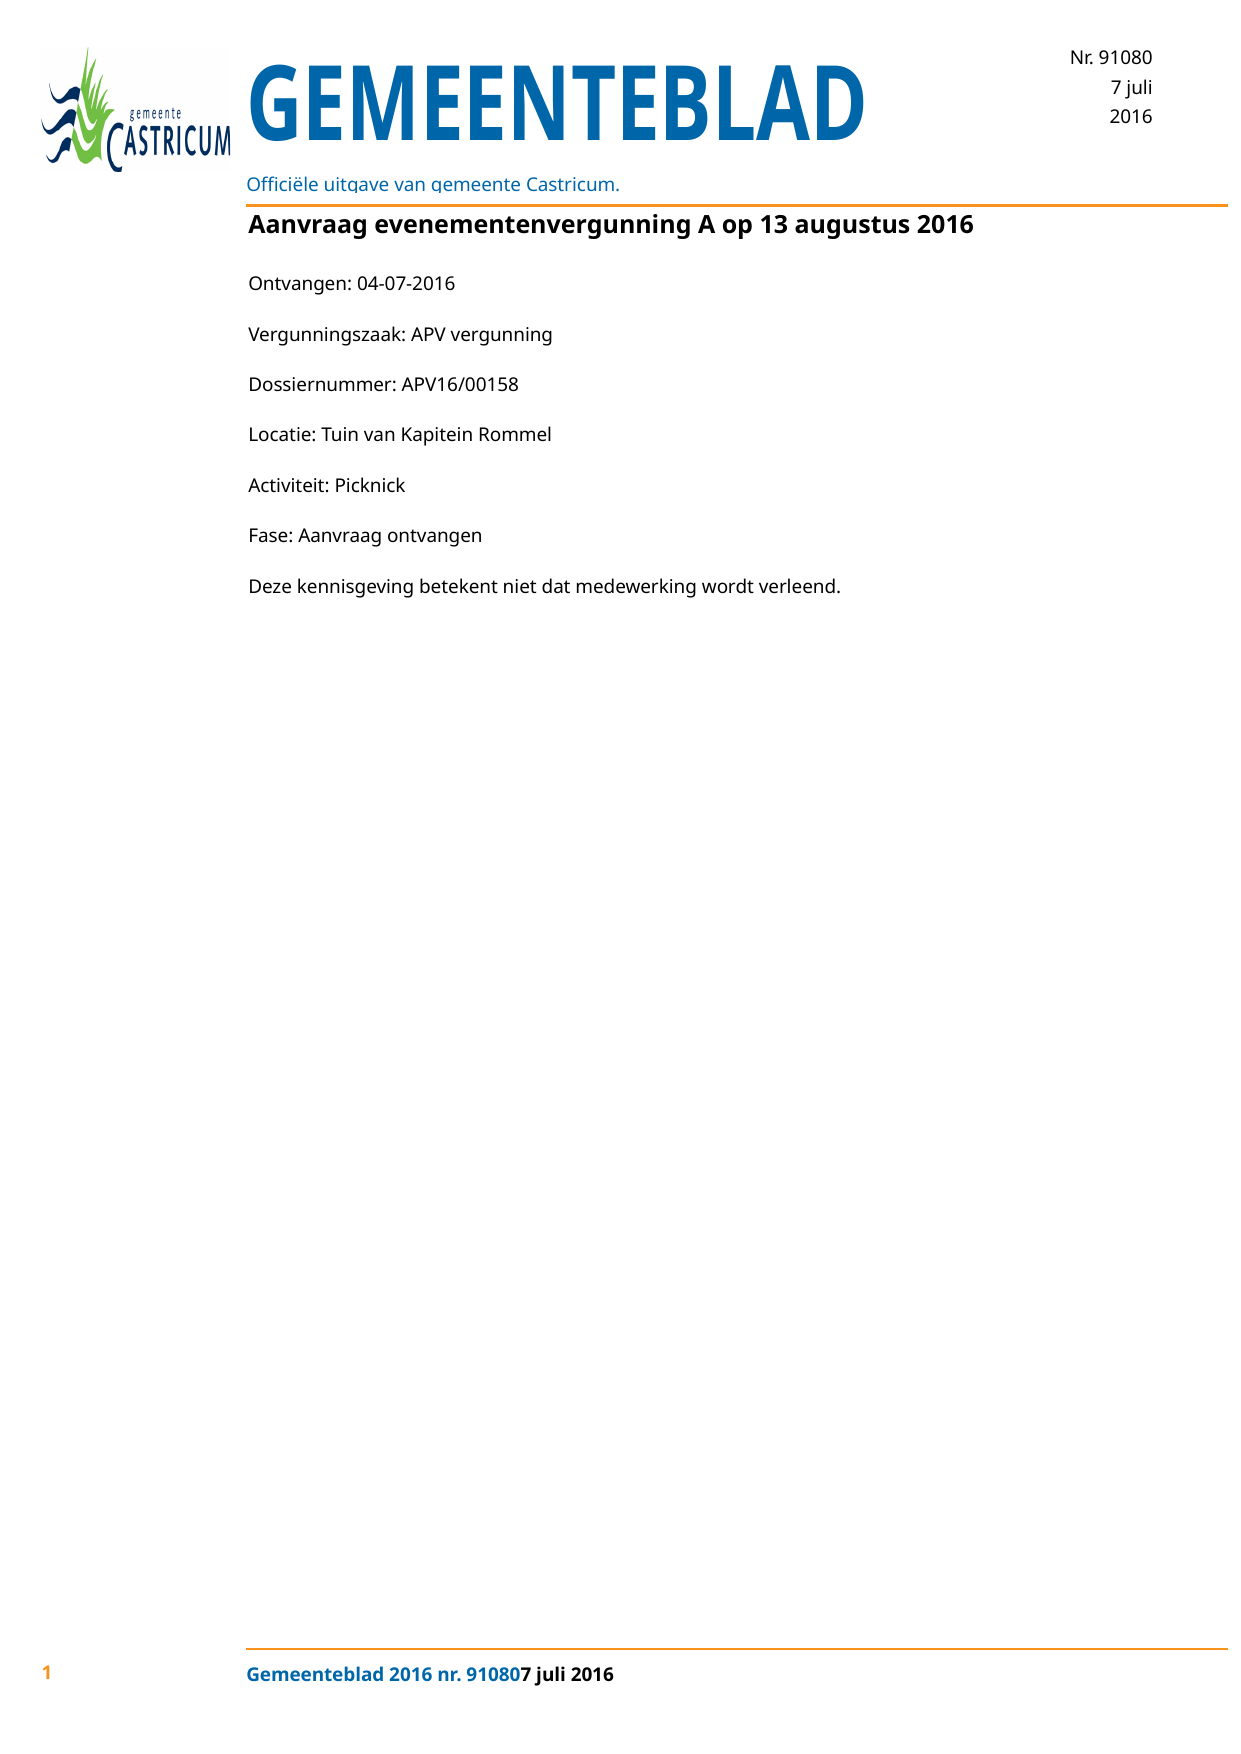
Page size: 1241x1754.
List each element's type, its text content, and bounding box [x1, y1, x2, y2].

text Aanvraag evenementenvergunning A op 13 augustus 2016 [248, 207, 1152, 241]
text Ontvangen: 04-07-2016 [248, 270, 1152, 296]
text Vergunningszaak: APV vergunning [248, 321, 1152, 346]
text Locatie: Tuin van Kapitein Rommel [248, 422, 1152, 447]
picture [41, 47, 231, 172]
text Deze kennisgeving betekent niet dat medewerking wordt verleend. [248, 573, 1152, 598]
text Activiteit: Picknick [248, 472, 1152, 498]
text Fase: Aanvraag ontvangen [248, 522, 1152, 548]
text Dossiernummer: APV16/00158 [248, 371, 1152, 397]
